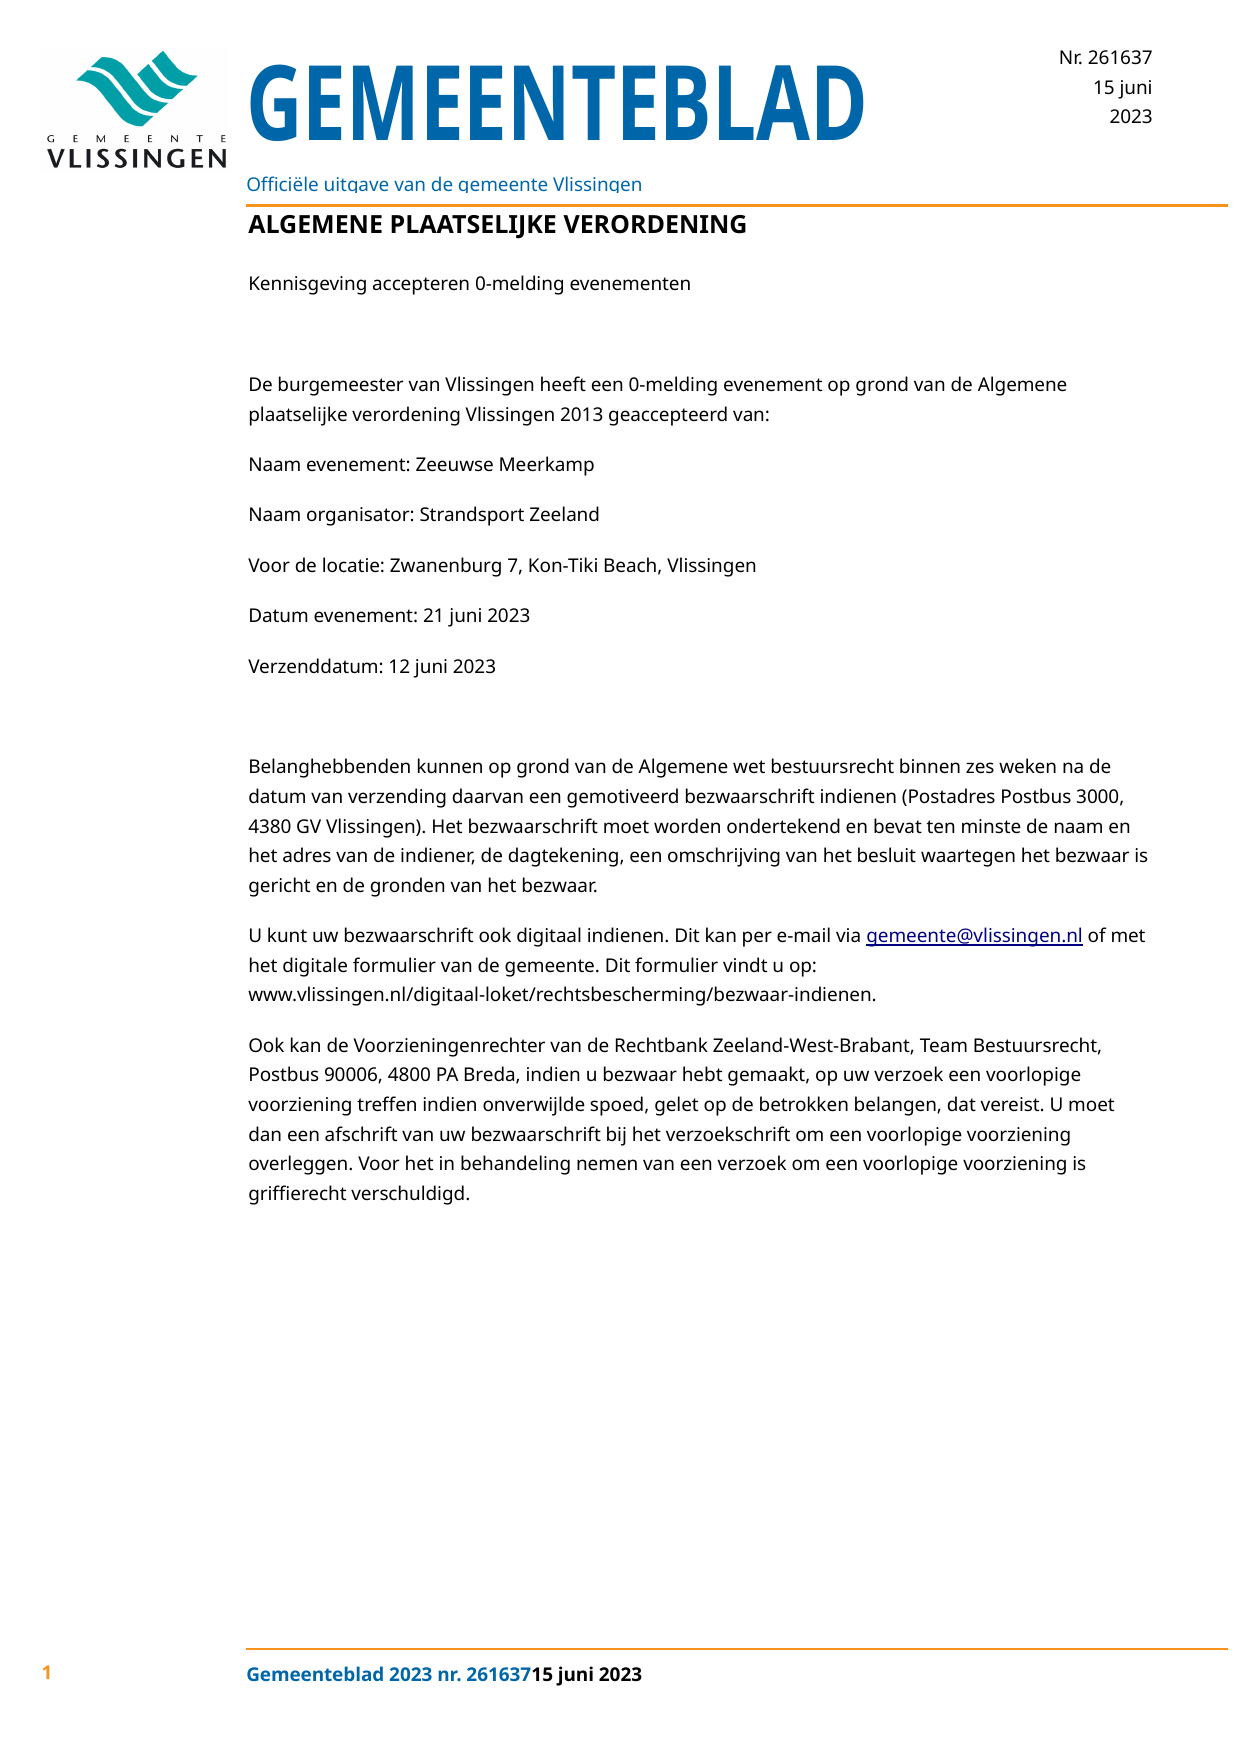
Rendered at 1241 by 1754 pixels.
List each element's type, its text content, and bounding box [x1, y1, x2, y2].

text U kunt uw bezwaarschrift ook digitaal indienen. Dit kan per e-mail via gemeente@vlissingen.nl of met het digitale formulier van de gemeente. Dit formulier vindt u op: www.vlissingen.nl/digitaal-loket/rechtsbescherming/bezwaar-indienen. [248, 922, 1152, 1007]
text Naam evenement: Zeeuwse Meerkamp [248, 451, 1152, 477]
text Ook kan de Voorzieningenrechter van de Rechtbank Zeeland-West-Brabant, Team Bestuursrecht, Postbus 90006, 4800 PA Breda, indien u bezwaar hebt gemaakt, op uw verzoek een voorlopige voorziening treffen indien onverwijlde spoed, gelet op de betrokken belangen, dat vereist. U moet dan een afschrift van uw bezwaarschrift bij het verzoekschrift om een voorlopige voorziening overleggen. Voor het in behandeling nemen van een verzoek om een voorlopige voorziening is griffierecht verschuldigd. [248, 1032, 1152, 1206]
picture [41, 47, 231, 172]
text Datum evenement: 21 juni 2023 [248, 602, 1152, 628]
text Belanghebbenden kunnen op grond van de Algemene wet bestuursrecht binnen zes weken na de datum van verzending daarvan een gemotiveerd bezwaarschrift indienen (Postadres Postbus 3000, 4380 GV Vlissingen). Het bezwaarschrift moet worden ondertekend en bevat ten minste de naam en het adres van de indiener, de dagtekening, een omschrijving van het besluit waartegen het bezwaar is gericht en de gronden van het bezwaar. [248, 754, 1152, 898]
text ALGEMENE PLAATSELIJKE VERORDENING [248, 207, 1152, 241]
text Voor de locatie: Zwanenburg 7, Kon-Tiki Beach, Vlissingen [248, 552, 1152, 578]
text Naam organisator: Strandsport Zeeland [248, 502, 1152, 527]
text De burgemeester van Vlissingen heeft een 0-melding evenement op grond van de Algemene plaatselijke verordening Vlissingen 2013 geaccepteerd van: [248, 371, 1152, 426]
text Verzenddatum: 12 juni 2023 [248, 653, 1152, 678]
text Kennisgeving accepteren 0-melding evenementen [248, 270, 1152, 296]
